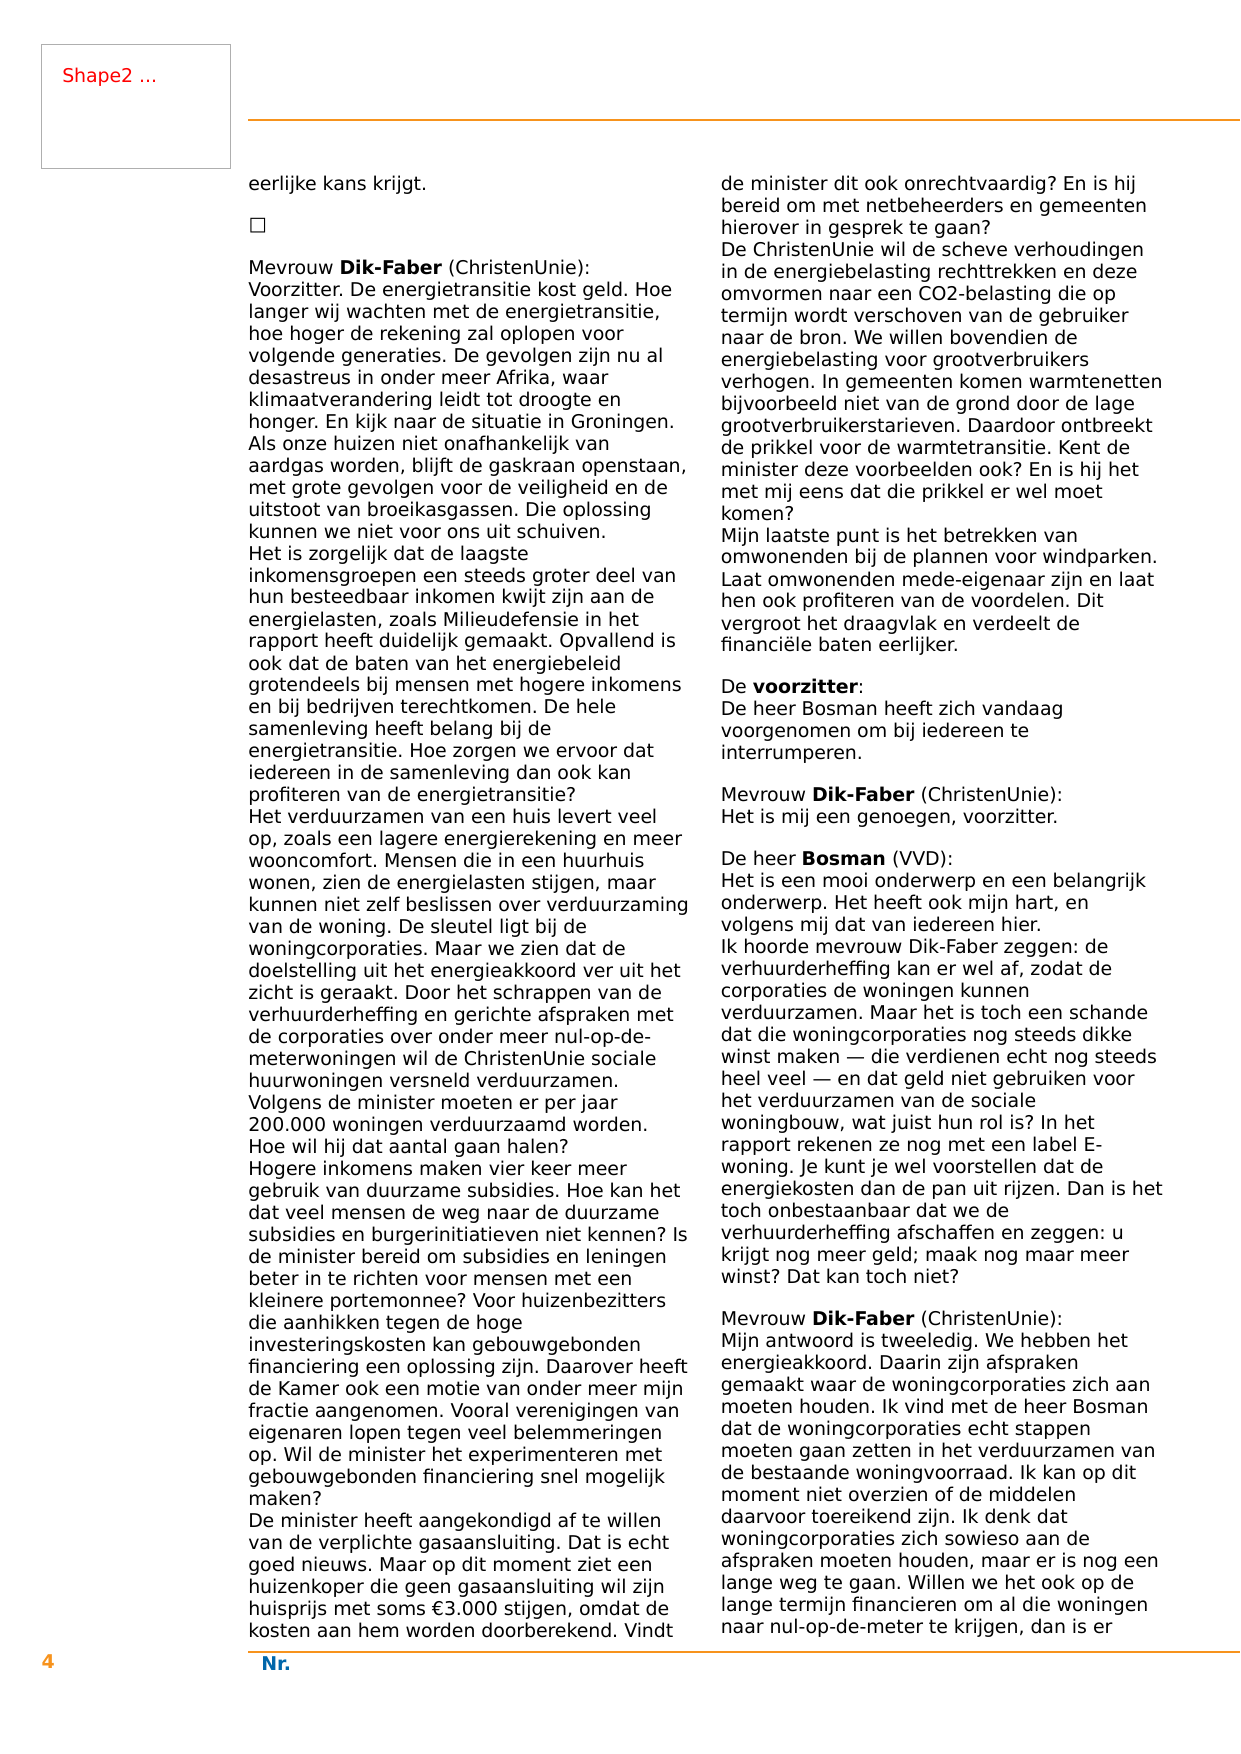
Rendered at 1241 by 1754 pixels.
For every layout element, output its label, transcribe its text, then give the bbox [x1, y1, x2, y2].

text Het is mij een genoegen, voorzitter. [721, 806, 1163, 828]
text eerlijke kans krijgt. [248, 173, 691, 195]
text De minister heeft aangekondigd af te willen van de verplichte gasaansluiting. Dat is echt goed nieuws. Maar op dit moment ziet een huizenkoper die geen gasaansluiting wil zijn huisprijs met soms €3.000 stijgen, omdat de kosten aan hem worden doorberekend. Vindt [248, 1509, 691, 1641]
text Mijn antwoord is tweeledig. We hebben het energieakkoord. Daarin zijn afspraken gemaakt waar de woningcorporaties zich aan moeten houden. Ik vind met de heer Bosman dat de woningcorporaties echt stappen moeten gaan zetten in het verduurzamen van de bestaande woningvoorraad. Ik kan op dit moment niet overzien of de middelen daarvoor toereikend zijn. Ik denk dat woningcorporaties zich sowieso aan de afspraken moeten houden, maar er is nog een lange weg te gaan. Willen we het ook op de lange termijn financieren om al die woningen naar nul-op-de-meter te krijgen, dan is er [721, 1330, 1163, 1637]
text ⬜ [248, 215, 691, 237]
text De heer Bosman heeft zich vandaag voorgenomen om bij iedereen te interrumperen. [721, 698, 1163, 764]
text Hogere inkomens maken vier keer meer gebruik van duurzame subsidies. Hoe kan het dat veel mensen de weg naar de duurzame subsidies en burgerinitiatieven niet kennen? Is de minister bereid om subsidies en leningen beter in te richten voor mensen met een kleinere portemonnee? Voor huizenbezitters die aanhikken tegen de hoge investeringskosten kan gebouwgebonden financiering een oplossing zijn. Daarover heeft de Kamer ook een motie van onder meer mijn fractie aangenomen. Vooral verenigingen van eigenaren lopen tegen veel belemmeringen op. Wil de minister het experimenteren met gebouwgebonden financiering snel mogelijk maken? [248, 1158, 691, 1509]
text Voorzitter. De energietransitie kost geld. Hoe langer wij wachten met de energietransitie, hoe hoger de rekening zal oplopen voor volgende generaties. De gevolgen zijn nu al desastreus in onder meer Afrika, waar klimaatverandering leidt tot droogte en honger. En kijk naar de situatie in Groningen. Als onze huizen niet onafhankelijk van aardgas worden, blijft de gaskraan openstaan, met grote gevolgen voor de veiligheid en de uitstoot van broeikasgassen. Die oplossing kunnen we niet voor ons uit schuiven. [248, 279, 691, 542]
text De voorzitter: [721, 676, 1163, 698]
text Mevrouw Dik-Faber (ChristenUnie): [721, 784, 1163, 806]
text De heer Bosman (VVD): [721, 848, 1163, 870]
text Ik hoorde mevrouw Dik-Faber zeggen: de verhuurderheffing kan er wel af, zodat de corporaties de woningen kunnen verduurzamen. Maar het is toch een schande dat die woningcorporaties nog steeds dikke winst maken — die verdienen echt nog steeds heel veel — en dat geld niet gebruiken voor het verduurzamen van de sociale woningbouw, wat juist hun rol is? In het rapport rekenen ze nog met een label E-woning. Je kunt je wel voorstellen dat de energiekosten dan de pan uit rijzen. Dan is het toch onbestaanbaar dat we de verhuurderheffing afschaffen en zeggen: u krijgt nog meer geld; maak nog maar meer winst? Dat kan toch niet? [721, 936, 1163, 1288]
text Mijn laatste punt is het betrekken van omwonenden bij de plannen voor windparken. Laat omwonenden mede-eigenaar zijn en laat hen ook profiteren van de voordelen. Dit vergroot het draagvlak en verdeelt de financiële baten eerlijker. [721, 524, 1163, 656]
text Het verduurzamen van een huis levert veel op, zoals een lagere energierekening en meer wooncomfort. Mensen die in een huurhuis wonen, zien de energielasten stijgen, maar kunnen niet zelf beslissen over verduurzaming van de woning. De sleutel ligt bij de woningcorporaties. Maar we zien dat de doelstelling uit het energieakkoord ver uit het zicht is geraakt. Door het schrappen van de verhuurderheffing en gerichte afspraken met de corporaties over onder meer nul-op-de-meterwoningen wil de ChristenUnie sociale huurwoningen versneld verduurzamen. Volgens de minister moeten er per jaar 200.000 woningen verduurzaamd worden. Hoe wil hij dat aantal gaan halen? [248, 806, 691, 1158]
text de minister dit ook onrechtvaardig? En is hij bereid om met netbeheerders en gemeenten hierover in gesprek te gaan? [721, 173, 1163, 239]
text Mevrouw Dik-Faber (ChristenUnie): [721, 1308, 1163, 1330]
text De ChristenUnie wil de scheve verhoudingen in de energiebelasting rechttrekken en deze omvormen naar een CO2-belasting die op termijn wordt verschoven van de gebruiker naar de bron. We willen bovendien de energiebelasting voor grootverbruikers verhogen. In gemeenten komen warmtenetten bijvoorbeeld niet van de grond door de lage grootverbruikerstarieven. Daardoor ontbreekt de prikkel voor de warmtetransitie. Kent de minister deze voorbeelden ook? En is hij het met mij eens dat die prikkel er wel moet komen? [721, 239, 1163, 524]
text Mevrouw Dik-Faber (ChristenUnie): [248, 257, 691, 279]
text Het is een mooi onderwerp en een belangrijk onderwerp. Het heeft ook mijn hart, en volgens mij dat van iedereen hier. [721, 870, 1163, 936]
text Het is zorgelijk dat de laagste inkomensgroepen een steeds groter deel van hun besteedbaar inkomen kwijt zijn aan de energielasten, zoals Milieudefensie in het rapport heeft duidelijk gemaakt. Opvallend is ook dat de baten van het energiebeleid grotendeels bij mensen met hogere inkomens en bij bedrijven terechtkomen. De hele samenleving heeft belang bij de energietransitie. Hoe zorgen we ervoor dat iedereen in de samenleving dan ook kan profiteren van de energietransitie? [248, 542, 691, 806]
